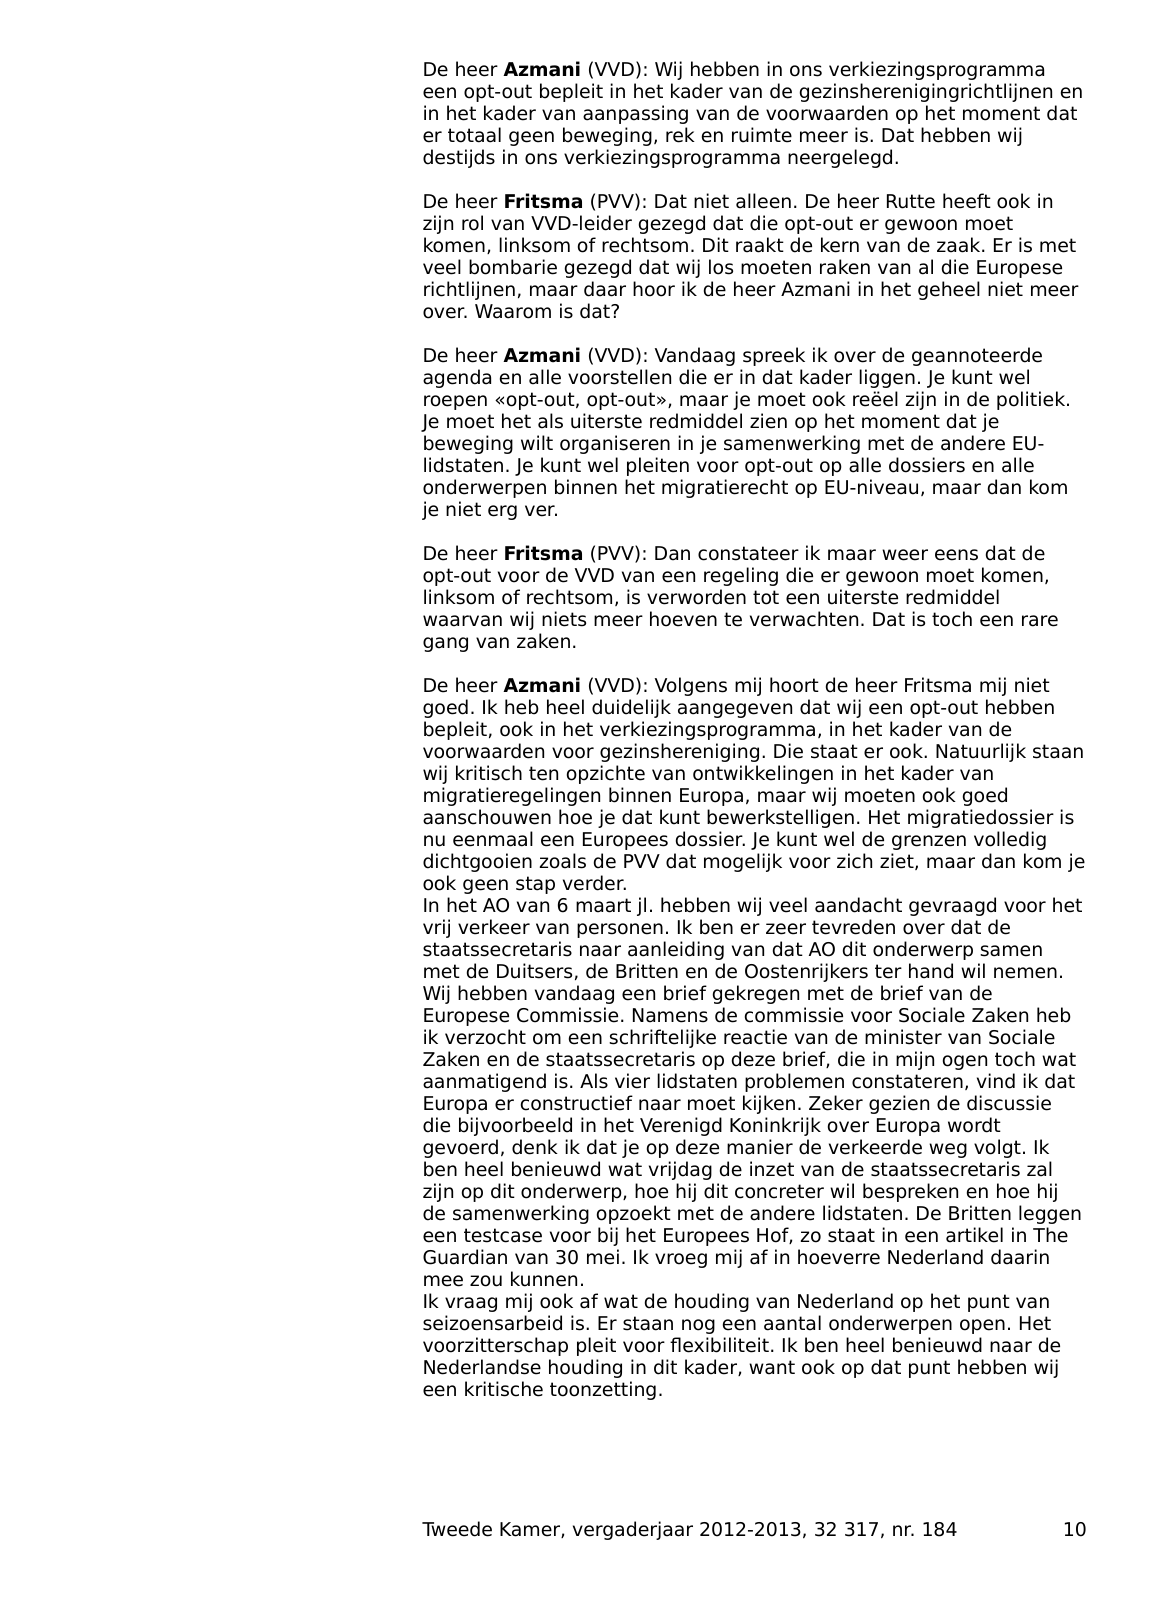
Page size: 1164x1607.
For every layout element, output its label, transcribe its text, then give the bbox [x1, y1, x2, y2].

text Ik vraag mij ook af wat de houding van Nederland op het punt van seizoensarbeid is. Er staan nog een aantal onderwerpen open. Het voorzitterschap pleit voor flexibiliteit. Ik ben heel benieuwd naar de Nederlandse houding in dit kader, want ook op dat punt hebben wij een kritische toonzetting. [422, 1291, 1087, 1401]
text De heer Azmani (VVD): Vandaag spreek ik over de geannoteerde agenda en alle voorstellen die er in dat kader liggen. Je kunt wel roepen «opt-out, opt-out», maar je moet ook reëel zijn in de politiek. Je moet het als uiterste redmiddel zien op het moment dat je beweging wilt organiseren in je samenwerking met de andere EU-lidstaten. Je kunt wel pleiten voor opt-out op alle dossiers en alle onderwerpen binnen het migratierecht op EU-niveau, maar dan kom je niet erg ver. [422, 345, 1087, 521]
text De heer Fritsma (PVV): Dan constateer ik maar weer eens dat de opt-out voor de VVD van een regeling die er gewoon moet komen, linksom of rechtsom, is verworden tot een uiterste redmiddel waarvan wij niets meer hoeven te verwachten. Dat is toch een rare gang van zaken. [422, 543, 1087, 653]
text De heer Azmani (VVD): Volgens mij hoort de heer Fritsma mij niet goed. Ik heb heel duidelijk aangegeven dat wij een opt-out hebben bepleit, ook in het verkiezingsprogramma, in het kader van de voorwaarden voor gezinshereniging. Die staat er ook. Natuurlijk staan wij kritisch ten opzichte van ontwikkelingen in het kader van migratieregelingen binnen Europa, maar wij moeten ook goed aanschouwen hoe je dat kunt bewerkstelligen. Het migratiedossier is nu eenmaal een Europees dossier. Je kunt wel de grenzen volledig dichtgooien zoals de PVV dat mogelijk voor zich ziet, maar dan kom je ook geen stap verder. [422, 675, 1087, 895]
text In het AO van 6 maart jl. hebben wij veel aandacht gevraagd voor het vrij verkeer van personen. Ik ben er zeer tevreden over dat de staatssecretaris naar aanleiding van dat AO dit onderwerp samen met de Duitsers, de Britten en de Oostenrijkers ter hand wil nemen. Wij hebben vandaag een brief gekregen met de brief van de Europese Commissie. Namens de commissie voor Sociale Zaken heb ik verzocht om een schriftelijke reactie van de minister van Sociale Zaken en de staatssecretaris op deze brief, die in mijn ogen toch wat aanmatigend is. Als vier lidstaten problemen constateren, vind ik dat Europa er constructief naar moet kijken. Zeker gezien de discussie die bijvoorbeeld in het Verenigd Koninkrijk over Europa wordt gevoerd, denk ik dat je op deze manier de verkeerde weg volgt. Ik ben heel benieuwd wat vrijdag de inzet van de staatssecretaris zal zijn op dit onderwerp, hoe hij dit concreter wil bespreken en hoe hij de samenwerking opzoekt met de andere lidstaten. De Britten leggen een testcase voor bij het Europees Hof, zo staat in een artikel in The Guardian van 30 mei. Ik vroeg mij af in hoeverre Nederland daarin mee zou kunnen. [422, 895, 1087, 1291]
text De heer Fritsma (PVV): Dat niet alleen. De heer Rutte heeft ook in zijn rol van VVD-leider gezegd dat die opt-out er gewoon moet komen, linksom of rechtsom. Dit raakt de kern van de zaak. Er is met veel bombarie gezegd dat wij los moeten raken van al die Europese richtlijnen, maar daar hoor ik de heer Azmani in het geheel niet meer over. Waarom is dat? [422, 191, 1087, 323]
text De heer Azmani (VVD): Wij hebben in ons verkiezingsprogramma een opt-out bepleit in het kader van de gezinsherenigingrichtlijnen en in het kader van aanpassing van de voorwaarden op het moment dat er totaal geen beweging, rek en ruimte meer is. Dat hebben wij destijds in ons verkiezingsprogramma neergelegd. [422, 59, 1087, 169]
